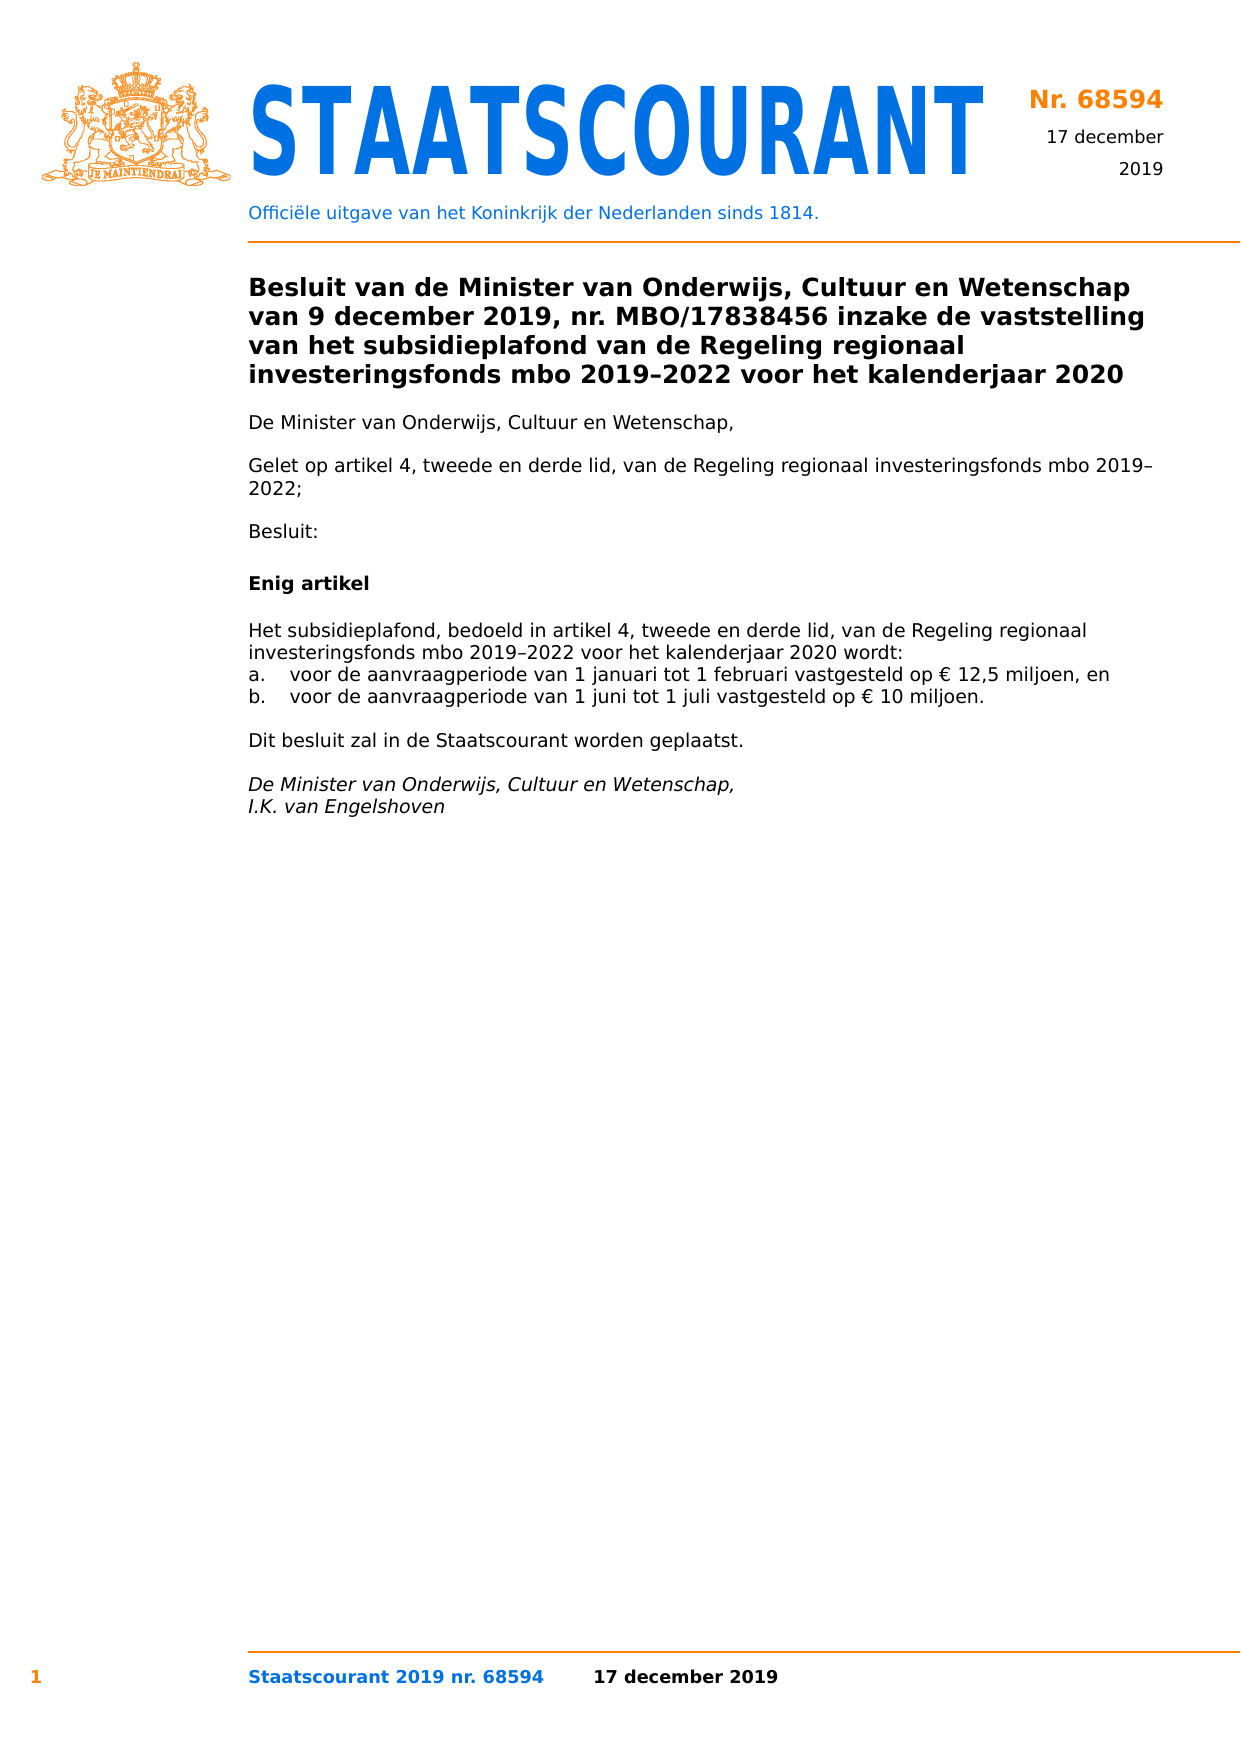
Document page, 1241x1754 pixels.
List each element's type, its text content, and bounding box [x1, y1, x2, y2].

subtitle Besluit van de Minister van Onderwijs, Cultuur en Wetenschap van 9 december 2019, nr. MBO/17838456 inzake de vaststelling van het subsidieplafond van de Regeling regionaal investeringsfonds mbo 2019–2022 voor het kalenderjaar 2020 [248, 273, 1163, 390]
table_header STAATSCOURANT [248, 62, 998, 203]
table_cell Officiële uitgave van het Koninkrijk der Nederlanden sinds 1814. [248, 203, 1240, 241]
text De Minister van Onderwijs, Cultuur en Wetenschap, I.K. van Engelshoven [248, 774, 1163, 818]
table_cell 2019 [998, 153, 1240, 203]
text a. voor de aanvraagperiode van 1 januari tot 1 februari vastgesteld op € 12,5 miljoen, en [248, 664, 1163, 686]
table_header [25, 62, 248, 241]
text b. voor de aanvraagperiode van 1 juni tot 1 juli vastgesteld op € 10 miljoen. [248, 686, 1163, 708]
text Besluit: [248, 521, 1163, 543]
text Het subsidieplafond, bedoeld in artikel 4, tweede en derde lid, van de Regeling regionaal investeringsfonds mbo 2019–2022 voor het kalenderjaar 2020 wordt: [248, 620, 1163, 664]
text De Minister van Onderwijs, Cultuur en Wetenschap, [248, 412, 1163, 433]
table_cell 17 december [998, 121, 1240, 153]
picture [41, 62, 231, 186]
subtitle Enig artikel [248, 573, 1163, 595]
text Gelet op artikel 4, tweede en derde lid, van de Regeling regionaal investeringsfonds mbo 2019–2022; [248, 455, 1163, 499]
table_header Nr. 68594 [998, 62, 1240, 121]
text Dit besluit zal in de Staatscourant worden geplaatst. [248, 730, 1163, 752]
